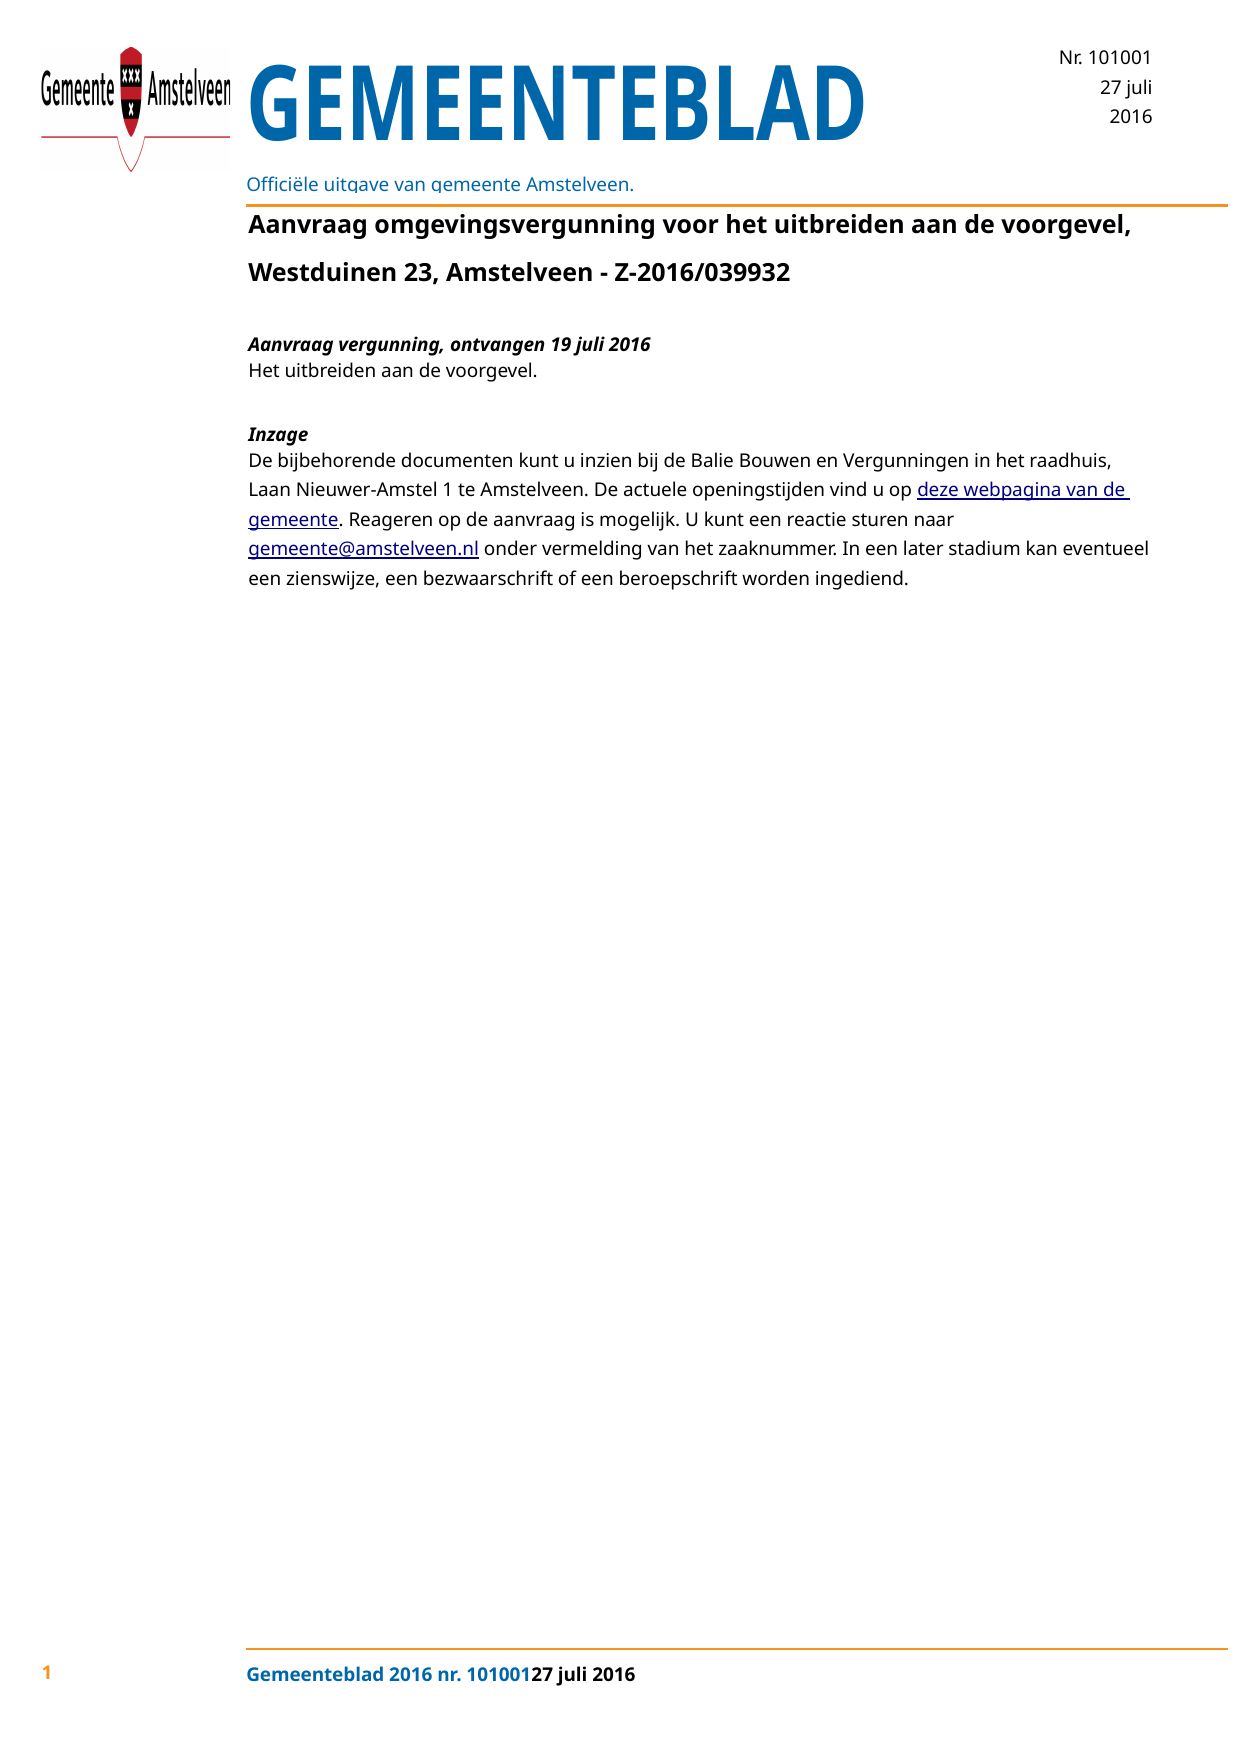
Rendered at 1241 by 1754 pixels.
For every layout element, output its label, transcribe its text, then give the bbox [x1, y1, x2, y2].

text Aanvraag omgevingsvergunning voor het uitbreiden aan de voorgevel, Westduinen 23, Amstelveen - Z-2016/039932 [248, 207, 1152, 288]
text De bijbehorende documenten kunt u inzien bij de Balie Bouwen en Vergunningen in het raadhuis, Laan Nieuwer-Amstel 1 te Amstelveen. De actuele openingstijden vind u op deze webpagina van de gemeente. Reageren op de aanvraag is mogelijk. U kunt een reactie sturen naar gemeente@amstelveen.nl onder vermelding van het zaaknummer. In een later stadium kan eventueel een zienswijze, een bezwaarschrift of een beroepschrift worden ingediend. [248, 447, 1152, 591]
text Het uitbreiden aan de voorgevel. [248, 357, 1152, 383]
picture [41, 47, 231, 172]
text Aanvraag vergunning, ontvangen 19 juli 2016 [248, 331, 1152, 357]
text Inzage [248, 421, 1152, 447]
